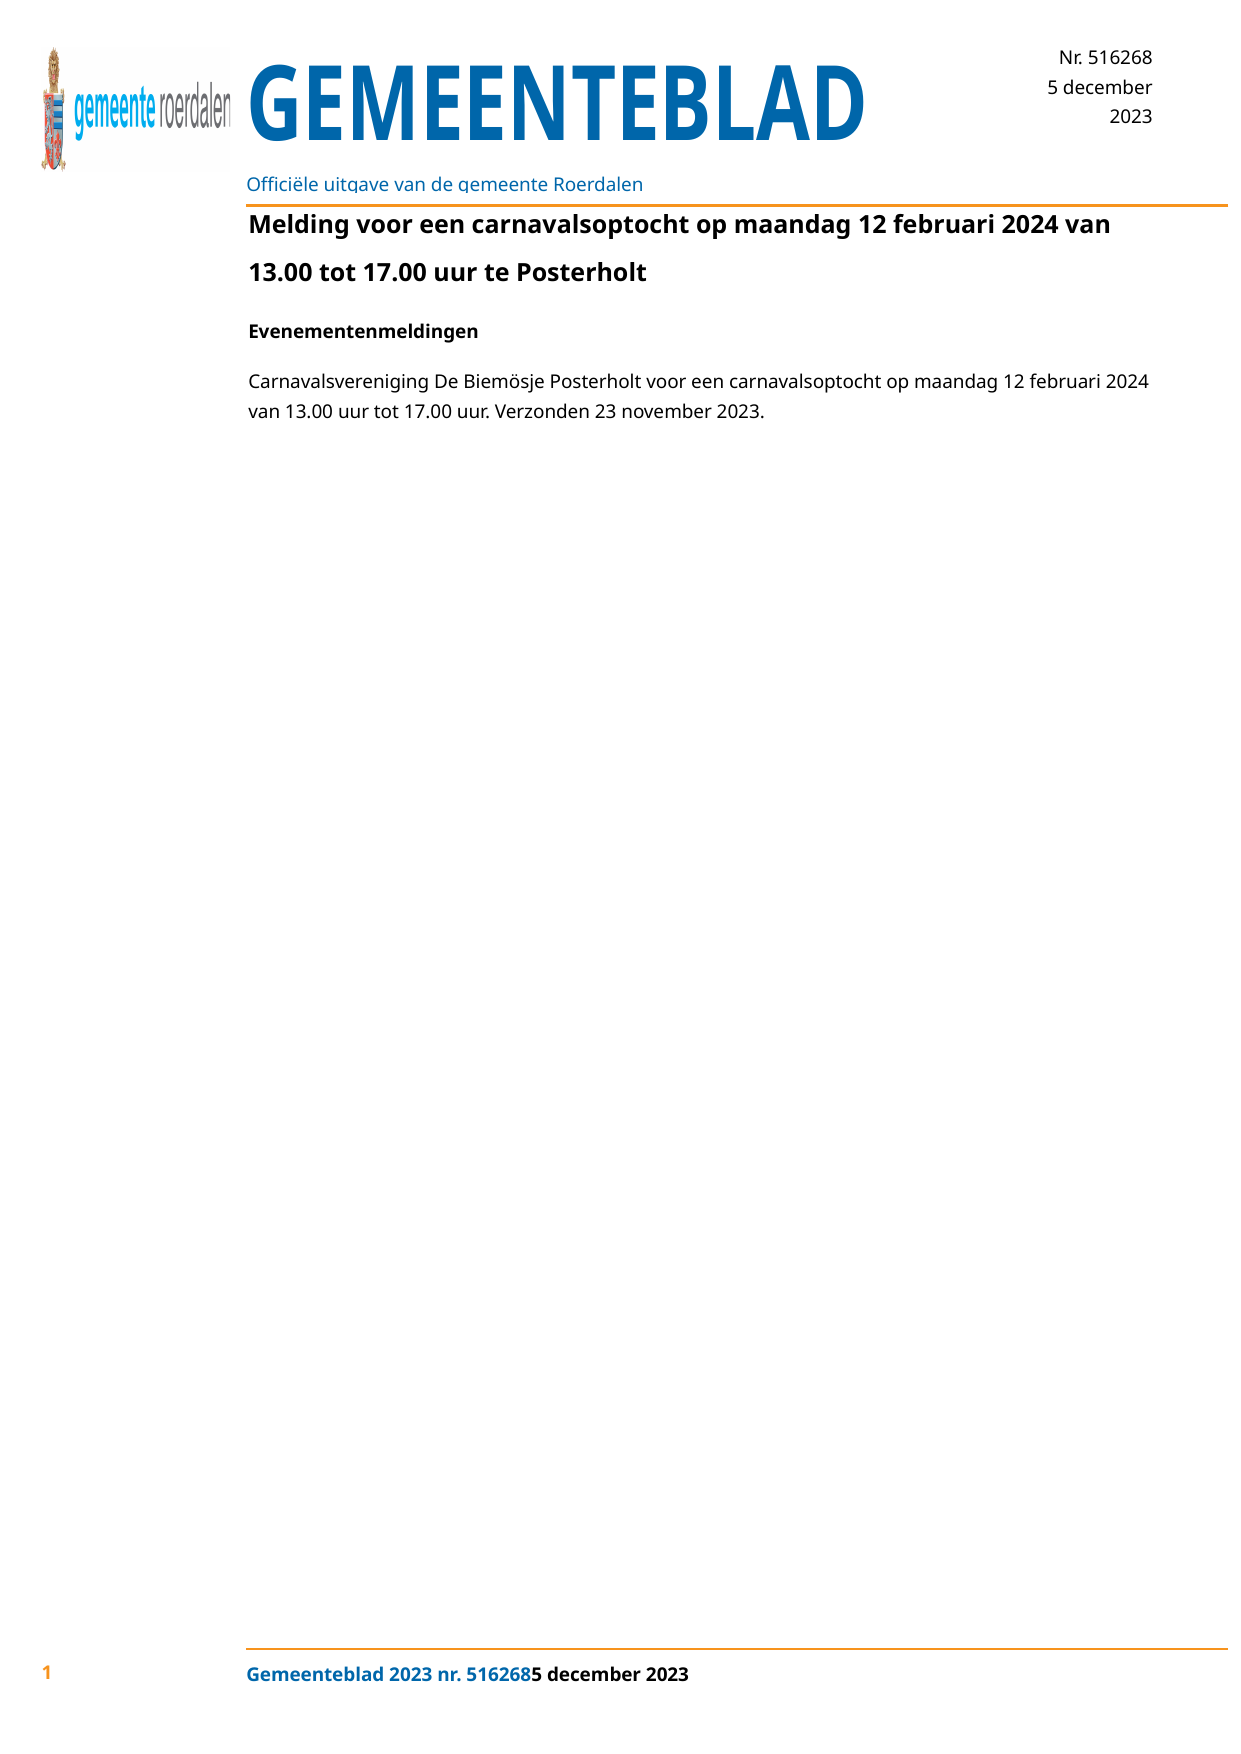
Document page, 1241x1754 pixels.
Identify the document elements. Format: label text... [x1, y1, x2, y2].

text Carnavalsvereniging De Biemösje Posterholt voor een carnavalsoptocht op maandag 12 februari 2024 van 13.00 uur tot 17.00 uur. Verzonden 23 november 2023. [248, 368, 1152, 424]
text Melding voor een carnavalsoptocht op maandag 12 februari 2024 van 13.00 tot 17.00 uur te Posterholt [248, 207, 1152, 288]
text Evenementenmeldingen [248, 318, 1152, 344]
picture [41, 47, 231, 172]
